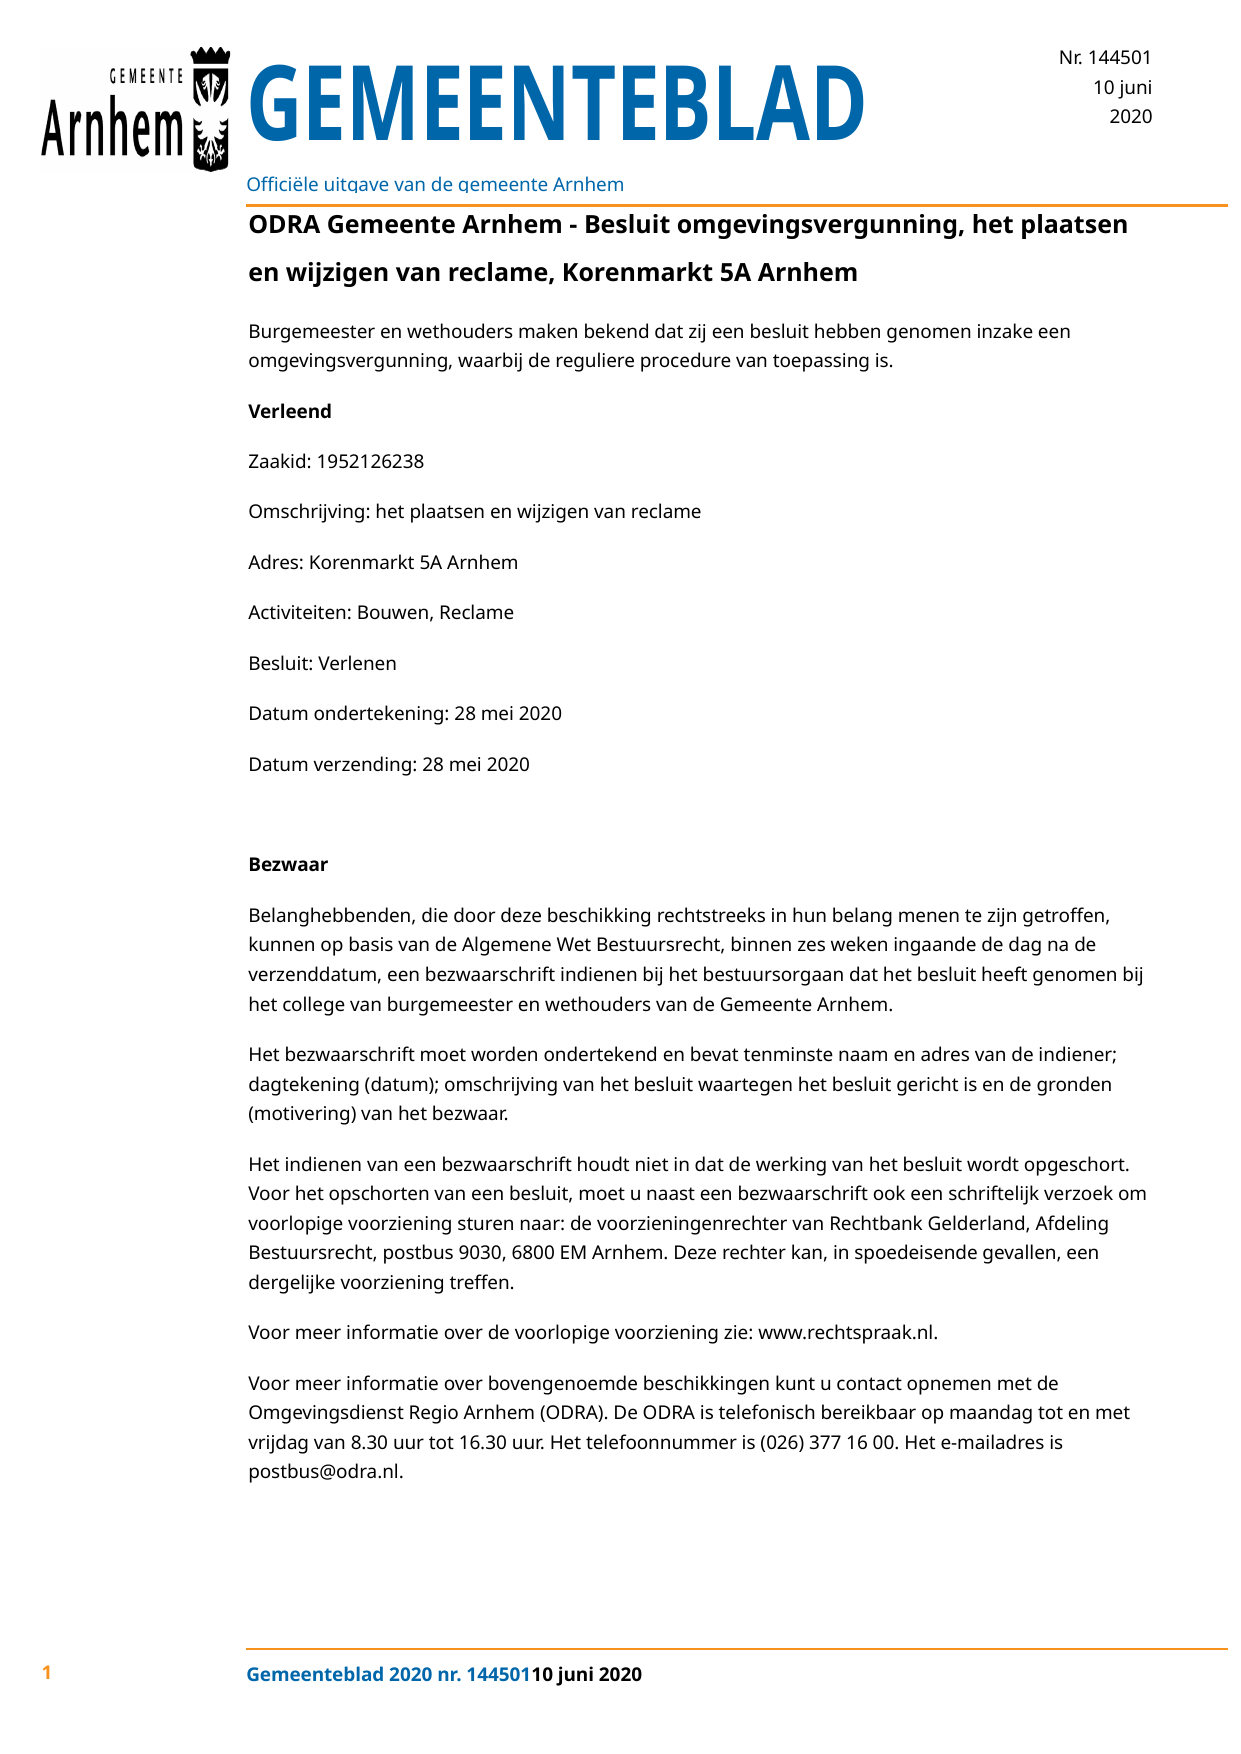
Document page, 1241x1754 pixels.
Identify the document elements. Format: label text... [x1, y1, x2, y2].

text Zaakid: 1952126238 [248, 448, 1152, 474]
text Datum verzending: 28 mei 2020 [248, 751, 1152, 777]
text Adres: Korenmarkt 5A Arnhem [248, 549, 1152, 575]
text Besluit: Verlenen [248, 650, 1152, 676]
text Verleend [248, 398, 1152, 424]
text Belanghebbenden, die door deze beschikking rechtstreeks in hun belang menen te zijn getroffen, kunnen op basis van de Algemene Wet Bestuursrecht, binnen zes weken ingaande de dag na de verzenddatum, een bezwaarschrift indienen bij het bestuursorgaan dat het besluit heeft genomen bij het college van burgemeester en wethouders van de Gemeente Arnhem. [248, 902, 1152, 1017]
text Burgemeester en wethouders maken bekend dat zij een besluit hebben genomen inzake een omgevingsvergunning, waarbij de reguliere procedure van toepassing is. [248, 318, 1152, 373]
text Voor meer informatie over bovengenoemde beschikkingen kunt u contact opnemen met de Omgevingsdienst Regio Arnhem (ODRA). De ODRA is telefonisch bereikbaar op maandag tot en met vrijdag van 8.30 uur tot 16.30 uur. Het telefoonnummer is (026) 377 16 00. Het e-mailadres is postbus@odra.nl. [248, 1370, 1152, 1484]
text Het bezwaarschrift moet worden ondertekend en bevat tenminste naam en adres van de indiener; dagtekening (datum); omschrijving van het besluit waartegen het besluit gericht is en de gronden (motivering) van het bezwaar. [248, 1041, 1152, 1126]
text Activiteiten: Bouwen, Reclame [248, 599, 1152, 625]
text Bezwaar [248, 852, 1152, 877]
text ODRA Gemeente Arnhem - Besluit omgevingsvergunning, het plaatsen en wijzigen van reclame, Korenmarkt 5A Arnhem [248, 207, 1152, 288]
text Voor meer informatie over de voorlopige voorziening zie: www.rechtspraak.nl. [248, 1319, 1152, 1345]
text Omschrijving: het plaatsen en wijzigen van reclame [248, 499, 1152, 524]
text Datum ondertekening: 28 mei 2020 [248, 700, 1152, 726]
text Het indienen van een bezwaarschrift houdt niet in dat de werking van het besluit wordt opgeschort. Voor het opschorten van een besluit, moet u naast een bezwaarschrift ook een schriftelijk verzoek om voorlopige voorziening sturen naar: de voorzieningenrechter van Rechtbank Gelderland, Afdeling Bestuursrecht, postbus 9030, 6800 EM Arnhem. Deze rechter kan, in spoedeisende gevallen, een dergelijke voorziening treffen. [248, 1151, 1152, 1295]
picture [41, 47, 231, 172]
